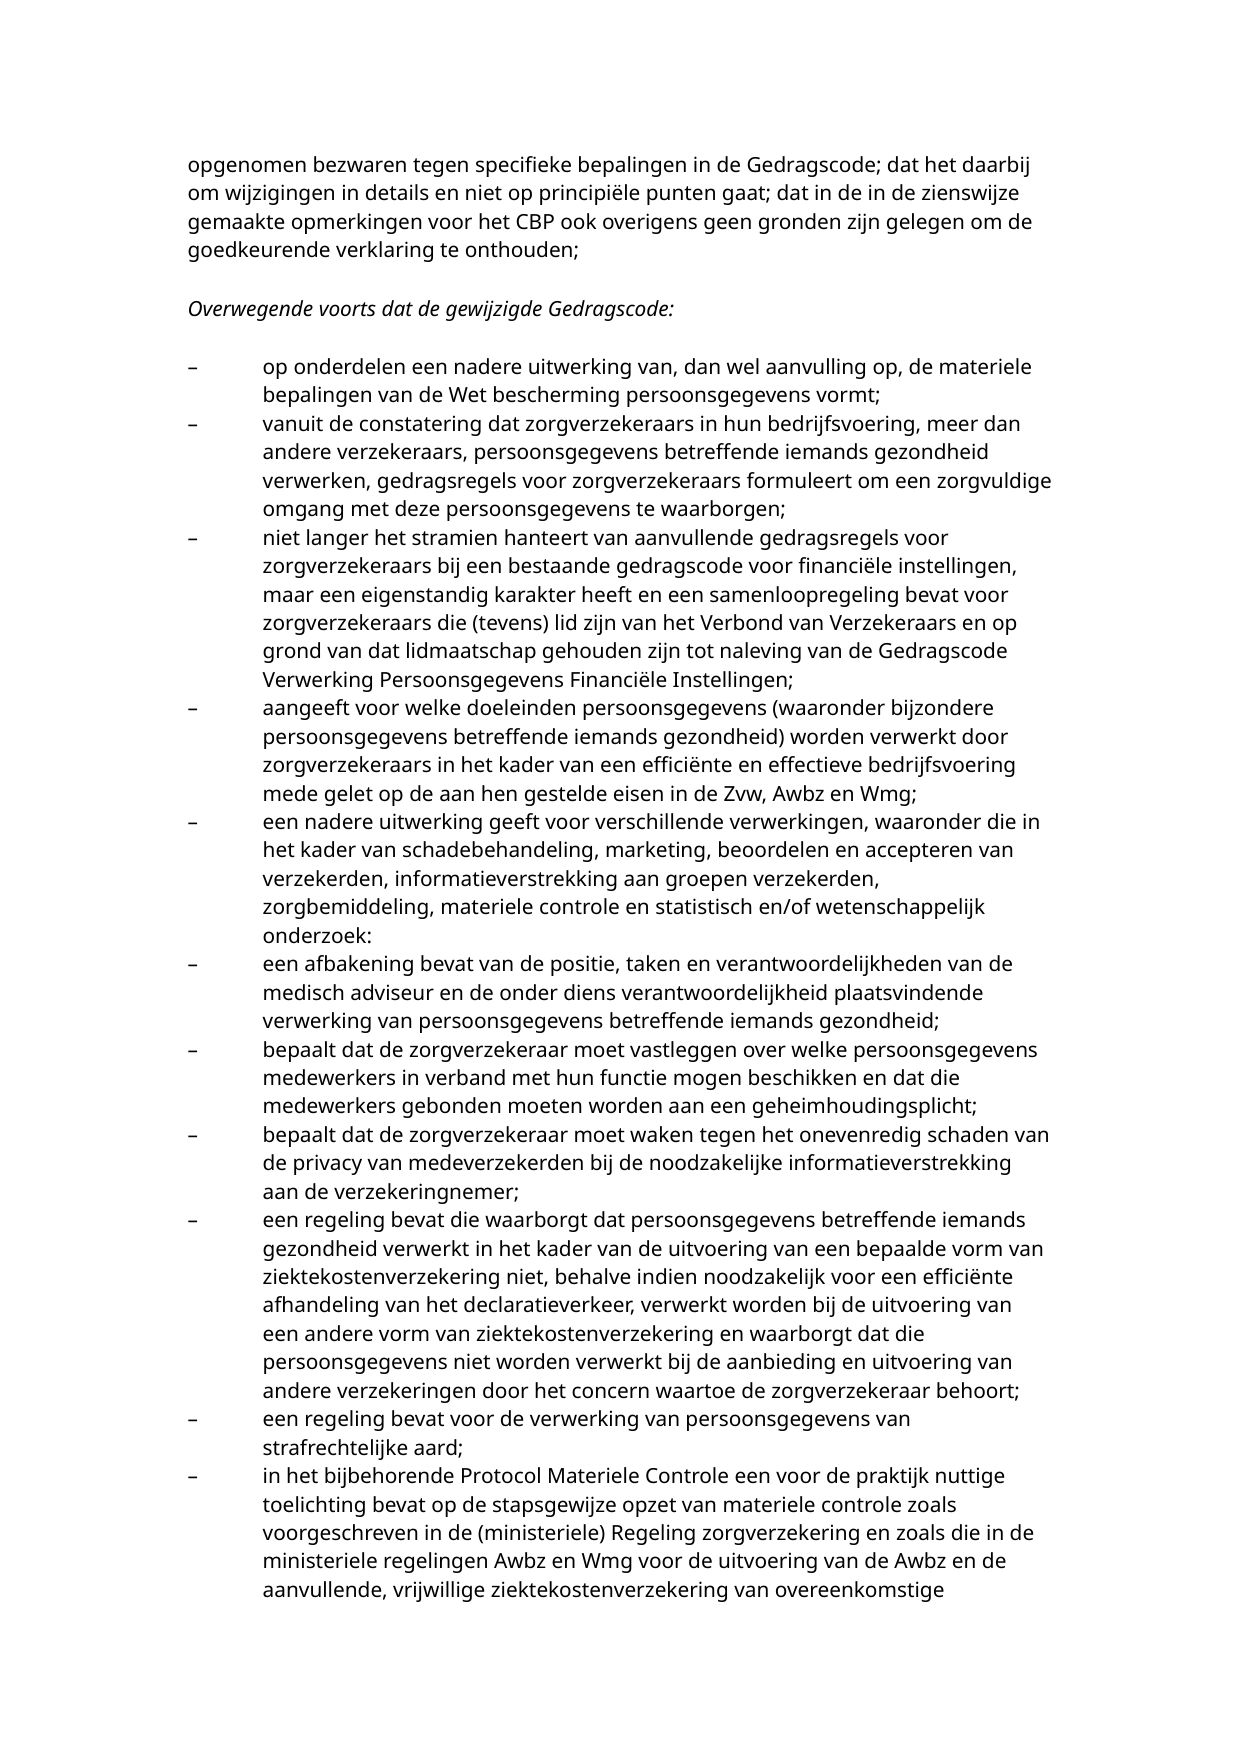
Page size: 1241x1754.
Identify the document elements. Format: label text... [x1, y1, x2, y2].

list niet langer het stramien hanteert van aanvullende gedragsregels voor zorgverzekeraars bij een bestaande gedragscode voor financiële instellingen, maar een eigenstandig karakter heeft en een samenloopregeling bevat voor zorgverzekeraars die (tevens) lid zijn van het Verbond van Verzekeraars en op grond van dat lidmaatschap gehouden zijn tot naleving van de Gedragscode Verwerking Persoonsgegevens Financiële Instellingen; [187, 523, 1053, 693]
list bepaalt dat de zorgverzekeraar moet vastleggen over welke persoonsgegevens medewerkers in verband met hun functie mogen beschikken en dat die medewerkers gebonden moeten worden aan een geheimhoudingsplicht; [187, 1035, 1053, 1120]
list een regeling bevat voor de verwerking van persoonsgegevens van strafrechtelijke aard; [187, 1404, 1053, 1461]
text Overwegende voorts dat de gewijzigde Gedragscode: [187, 294, 1053, 322]
list op onderdelen een nadere uitwerking van, dan wel aanvulling op, de materiele bepalingen van de Wet bescherming persoonsgegevens vormt; [187, 352, 1053, 409]
list in het bijbehorende Protocol Materiele Controle een voor de praktijk nuttige toelichting bevat op de stapsgewijze opzet van materiele controle zoals voorgeschreven in de (ministeriele) Regeling zorgverzekering en zoals die in de ministeriele regelingen Awbz en Wmg voor de uitvoering van de Awbz en de aanvullende, vrijwillige ziektekostenverzekering van overeenkomstige [187, 1461, 1053, 1603]
list een nadere uitwerking geeft voor verschillende verwerkingen, waaronder die in het kader van schadebehandeling, marketing, beoordelen en accepteren van verzekerden, informatieverstrekking aan groepen verzekerden, zorgbemiddeling, materiele controle en statistisch en/of wetenschappelijk onderzoek: [187, 807, 1053, 949]
list aangeeft voor welke doeleinden persoonsgegevens (waaronder bijzondere persoonsgegevens betreffende iemands gezondheid) worden verwerkt door zorgverzekeraars in het kader van een efficiënte en effectieve bedrijfsvoering mede gelet op de aan hen gestelde eisen in de Zvw, Awbz en Wmg; [187, 693, 1053, 807]
list bepaalt dat de zorgverzekeraar moet waken tegen het onevenredig schaden van de privacy van medeverzekerden bij de noodzakelijke informatieverstrekking aan de verzekeringnemer; [187, 1120, 1053, 1205]
list vanuit de constatering dat zorgverzekeraars in hun bedrijfsvoering, meer dan andere verzekeraars, persoonsgegevens betreffende iemands gezondheid verwerken, gedragsregels voor zorgverzekeraars formuleert om een zorgvuldige omgang met deze persoonsgegevens te waarborgen; [187, 409, 1053, 523]
list een afbakening bevat van de positie, taken en verantwoordelijkheden van de medisch adviseur en de onder diens verantwoordelijkheid plaatsvindende verwerking van persoonsgegevens betreffende iemands gezondheid; [187, 949, 1053, 1035]
text opgenomen bezwaren tegen specifieke bepalingen in de Gedragscode; dat het daarbij om wijzigingen in details en niet op principiële punten gaat; dat in de in de zienswijze gemaakte opmerkingen voor het CBP ook overigens geen gronden zijn gelegen om de goedkeurende verklaring te onthouden; [187, 150, 1053, 264]
list een regeling bevat die waarborgt dat persoonsgegevens betreffende iemands gezondheid verwerkt in het kader van de uitvoering van een bepaalde vorm van ziektekostenverzekering niet, behalve indien noodzakelijk voor een efficiënte afhandeling van het declaratieverkeer, verwerkt worden bij de uitvoering van een andere vorm van ziektekostenverzekering en waarborgt dat die persoonsgegevens niet worden verwerkt bij de aanbieding en uitvoering van andere verzekeringen door het concern waartoe de zorgverzekeraar behoort; [187, 1205, 1053, 1404]
